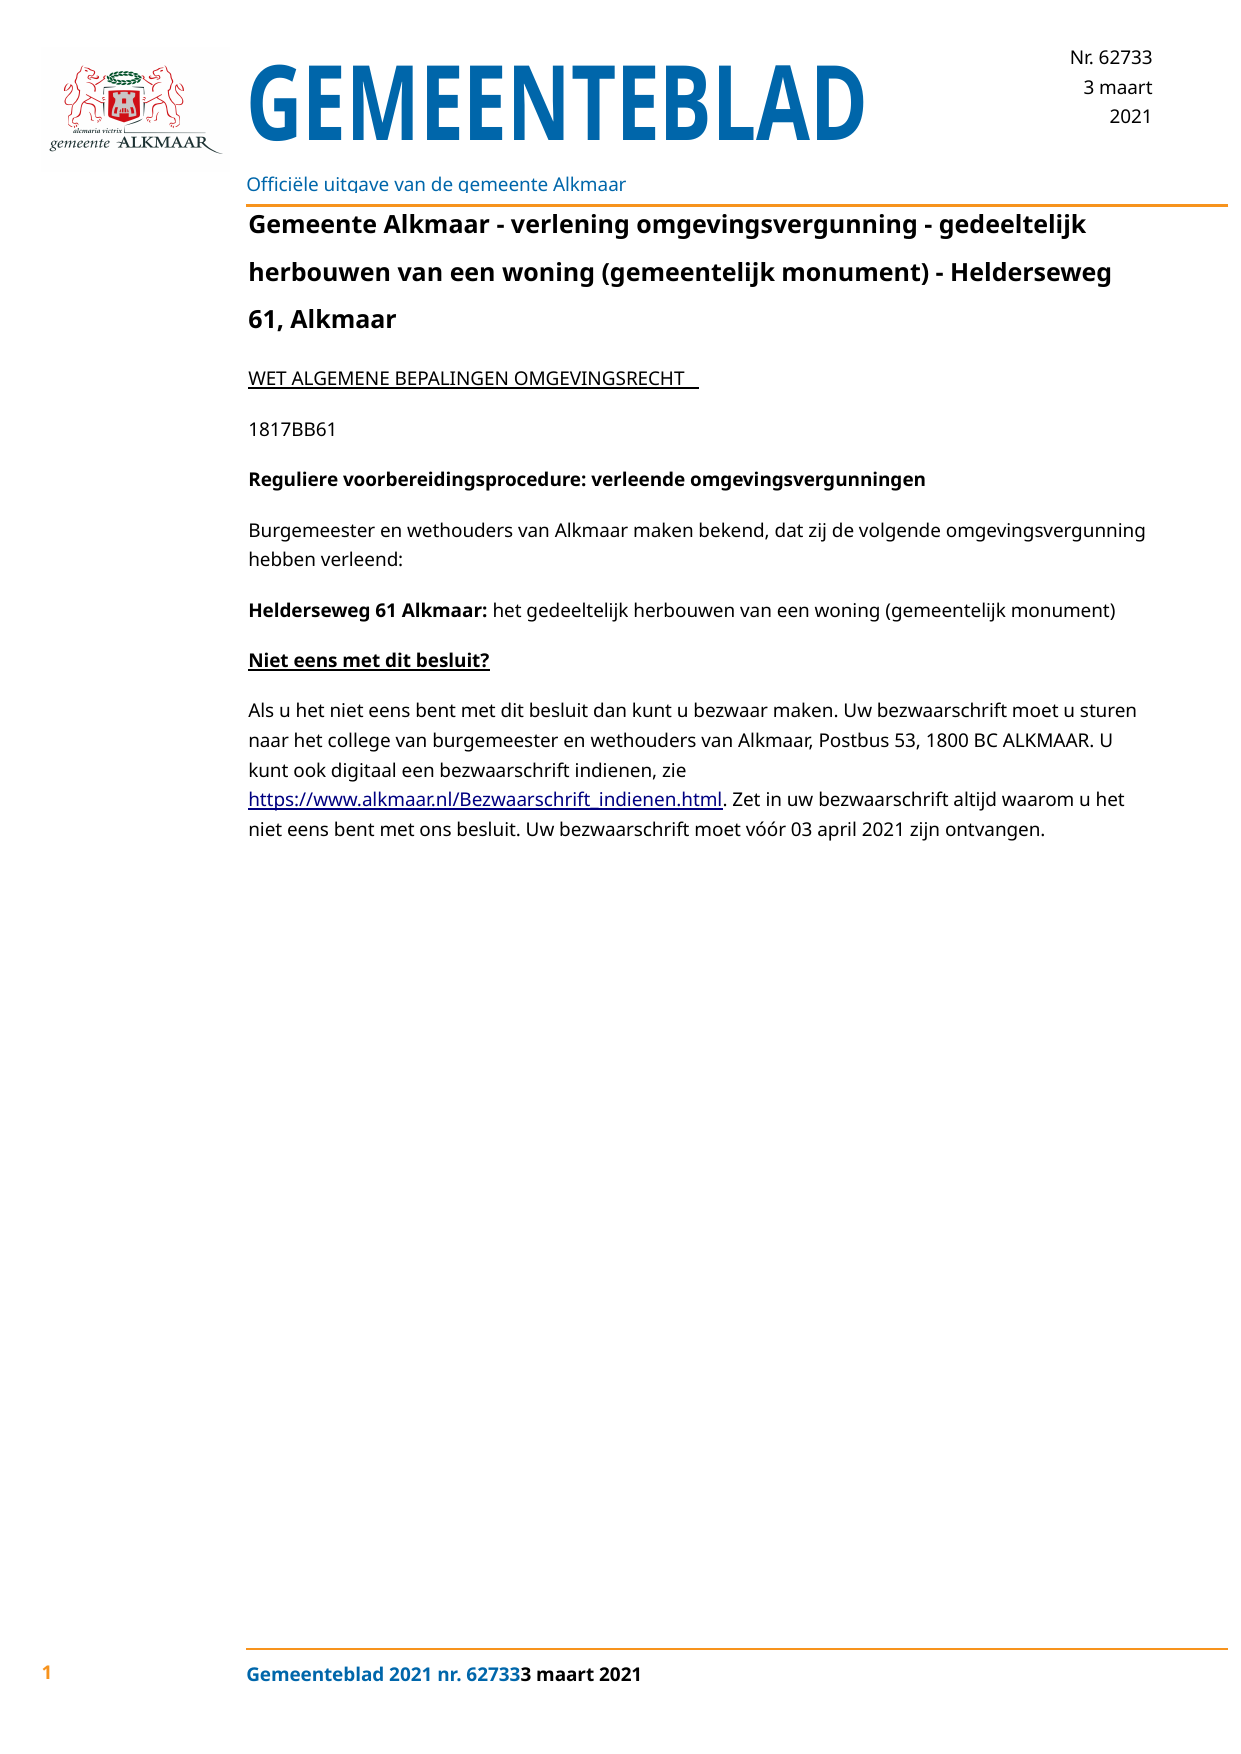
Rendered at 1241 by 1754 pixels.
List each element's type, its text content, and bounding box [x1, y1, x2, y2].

text Helderseweg 61 Alkmaar: het gedeeltelijk herbouwen van een woning (gemeentelijk monument) [248, 597, 1152, 622]
text Burgemeester en wethouders van Alkmaar maken bekend, dat zij de volgende omgevingsvergunning hebben verleend: [248, 517, 1152, 572]
text WET ALGEMENE BEPALINGEN OMGEVINGSRECHT [248, 366, 1152, 391]
text Reguliere voorbereidingsprocedure: verleende omgevingsvergunningen [248, 466, 1152, 492]
text Gemeente Alkmaar - verlening omgevingsvergunning - gedeeltelijk herbouwen van een woning (gemeentelijk monument) - Helderseweg 61, Alkmaar [248, 207, 1152, 336]
text 1817BB61 [248, 416, 1152, 442]
text Als u het niet eens bent met dit besluit dan kunt u bezwaar maken. Uw bezwaarschrift moet u sturen naar het college van burgemeester en wethouders van Alkmaar, Postbus 53, 1800 BC ALKMAAR. U kunt ook digitaal een bezwaarschrift indienen, zie https://www.alkmaar.nl/Bezwaarschrift_indienen.html. Zet in uw bezwaarschrift altijd waarom u het niet eens bent met ons besluit. Uw bezwaarschrift moet vóór 03 april 2021 zijn ontvangen. [248, 698, 1152, 842]
picture [41, 47, 231, 172]
text Niet eens met dit besluit? [248, 647, 1152, 673]
